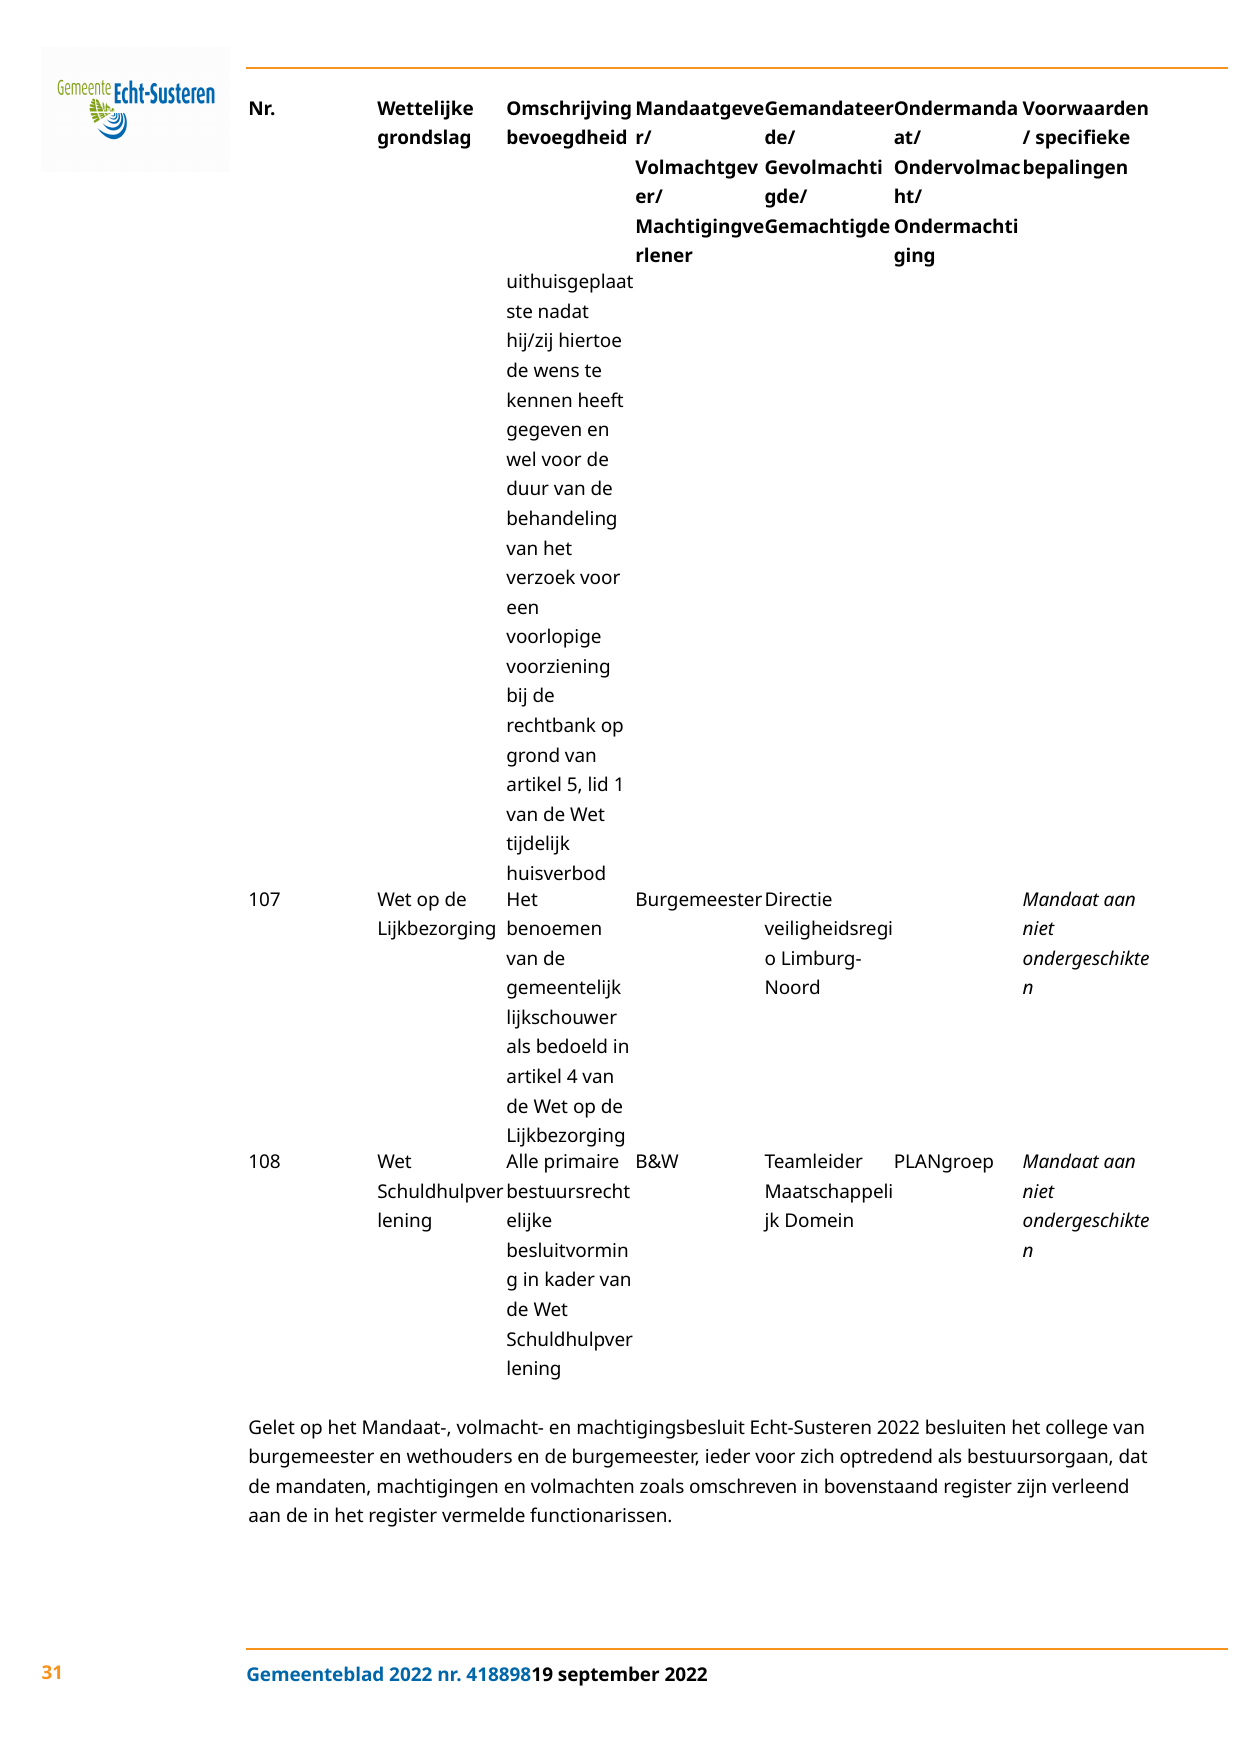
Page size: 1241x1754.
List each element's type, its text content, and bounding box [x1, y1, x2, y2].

table_header Ondermandaat/ Ondervolmacht/ Ondermachtiging [894, 95, 1022, 268]
table_cell Alle primaire bestuursrechtelijke besluitvorming in kader van de Wet Schuldhulpverlening [506, 1148, 635, 1381]
table_cell [764, 269, 893, 886]
picture [41, 47, 231, 172]
table_cell Mandaat aan niet ondergeschikten [1023, 1148, 1152, 1381]
table_cell uithuisgeplaatste nadat hij/zij hiertoe de wens te kennen heeft gegeven en wel voor de duur van de behandeling van het verzoek voor een voorlopige voorziening bij de rechtbank op grond van artikel 5, lid 1 van de Wet tijdelijk huisverbod [506, 269, 635, 886]
table_cell [1023, 269, 1152, 886]
table_cell Burgemeester [635, 886, 764, 1148]
table_cell PLANgroep [894, 1148, 1022, 1381]
table_cell Wet op de Lijkbezorging [377, 886, 506, 1148]
table_cell 107 [248, 886, 377, 1148]
table_cell [635, 269, 764, 886]
table_cell Het benoemen van de gemeentelijk lijkschouwer als bedoeld in artikel 4 van de Wet op de Lijkbezorging [506, 886, 635, 1148]
table_header Omschrijving bevoegdheid [506, 95, 635, 268]
table_cell 108 [248, 1148, 377, 1381]
table_cell B&W [635, 1148, 764, 1381]
table_cell [894, 269, 1022, 886]
table_header Gemandateerde/ Gevolmachtigde/ Gemachtigde [764, 95, 893, 268]
table_cell Teamleider Maatschappelijk Domein [764, 1148, 893, 1381]
table_header Wettelijke grondslag [377, 95, 506, 268]
table_cell Mandaat aan niet ondergeschikten [1023, 886, 1152, 1148]
table_header Nr. [248, 95, 377, 268]
table_cell [377, 269, 506, 886]
table_cell [894, 886, 1022, 1148]
table_cell [248, 269, 377, 886]
table_header Mandaatgever/ Volmachtgever/ Machtigingverlener [635, 95, 764, 268]
text Gelet op het Mandaat-, volmacht- en machtigingsbesluit Echt-Susteren 2022 besluiten het college van burgemeester en wethouders en de burgemeester, ieder voor zich optredend als bestuursorgaan, dat de mandaten, machtigingen en volmachten zoals omschreven in bovenstaand register zijn verleend aan de in het register vermelde functionarissen. [248, 1414, 1152, 1528]
table_header Voorwaarden / specifieke bepalingen [1023, 95, 1152, 268]
table_cell Wet Schuldhulpverlening [377, 1148, 506, 1381]
table_cell Directie veiligheidsregio Limburg-Noord [764, 886, 893, 1148]
